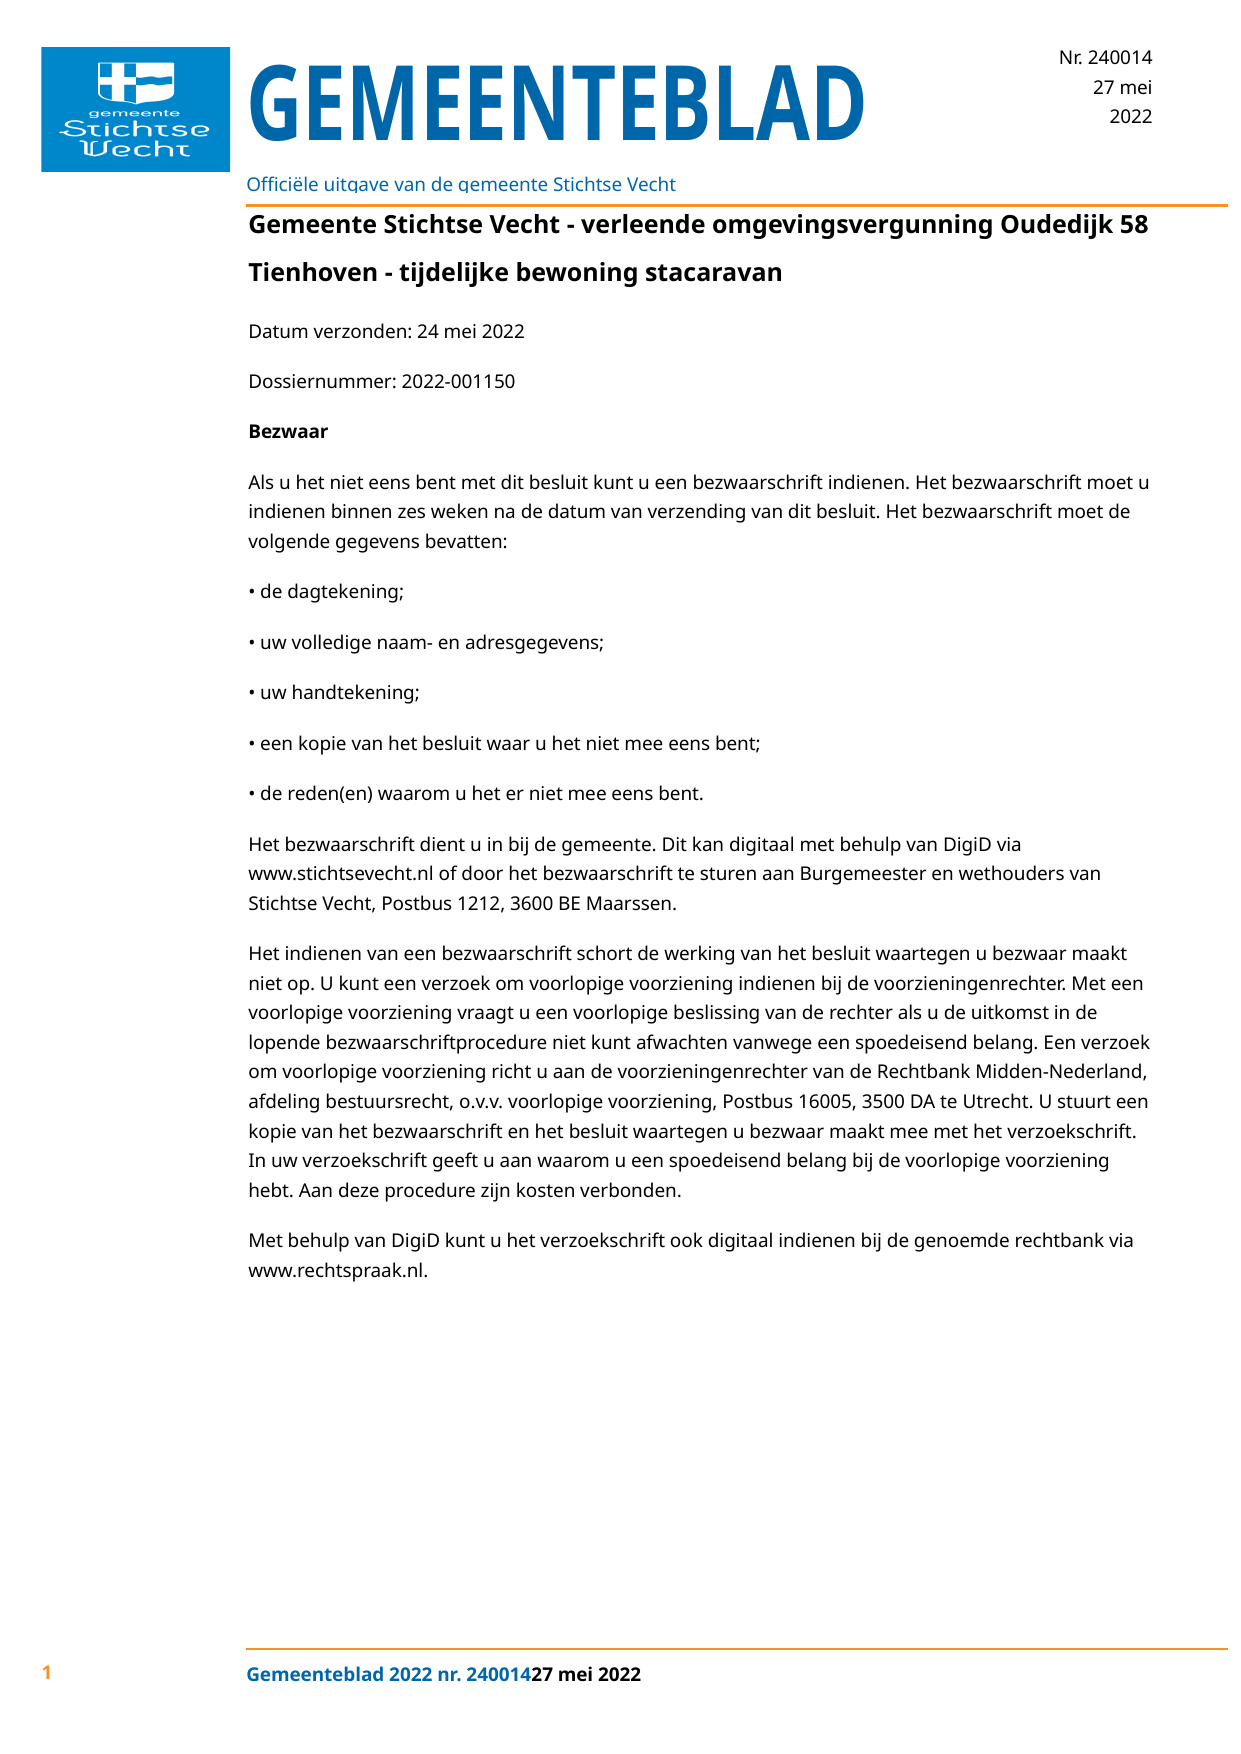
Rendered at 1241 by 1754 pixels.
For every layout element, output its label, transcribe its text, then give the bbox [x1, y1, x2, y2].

text • een kopie van het besluit waar u het niet mee eens bent; [248, 730, 1152, 756]
text • uw volledige naam- en adresgegevens; [248, 629, 1152, 655]
text Datum verzonden: 24 mei 2022 [248, 318, 1152, 344]
text Met behulp van DigiD kunt u het verzoekschrift ook digitaal indienen bij de genoemde rechtbank via www.rechtspraak.nl. [248, 1227, 1152, 1283]
picture [137, 63, 174, 103]
text • de reden(en) waarom u het er niet mee eens bent. [248, 780, 1152, 806]
text Het indienen van een bezwaarschrift schort de werking van het besluit waartegen u bezwaar maakt niet op. U kunt een verzoek om voorlopige voorziening indienen bij de voorzieningenrechter. Met een voorlopige voorziening vraagt u een voorlopige beslissing van de rechter als u de uitkomst in de lopende bezwaarschriftprocedure niet kunt afwachten vanwege een spoedeisend belang. Een verzoek om voorlopige voorziening richt u aan de voorzieningenrechter van de Rechtbank Midden-Nederland, afdeling bestuursrecht, o.v.v. voorlopige voorziening, Postbus 16005, 3500 DA te Utrecht. U stuurt een kopie van het bezwaarschrift en het besluit waartegen u bezwaar maakt mee met het verzoekschrift. In uw verzoekschrift geeft u aan waarom u een spoedeisend belang bij de voorlopige voorziening hebt. Aan deze procedure zijn kosten verbonden. [248, 940, 1152, 1203]
text • uw handtekening; [248, 679, 1152, 705]
text Het bezwaarschrift dient u in bij de gemeente. Dit kan digitaal met behulp van DigiD via www.stichtsevecht.nl of door het bezwaarschrift te sturen aan Burgemeester en wethouders van Stichtse Vecht, Postbus 1212, 3600 BE Maarssen. [248, 831, 1152, 916]
text • de dagtekening; [248, 579, 1152, 604]
text Als u het niet eens bent met dit besluit kunt u een bezwaarschrift indienen. Het bezwaarschrift moet u indienen binnen zes weken na de datum van verzending van dit besluit. Het bezwaarschrift moet de volgende gegevens bevatten: [248, 469, 1152, 554]
text Gemeente Stichtse Vecht - verleende omgevingsvergunning Oudedijk 58 Tienhoven - tijdelijke bewoning stacaravan [248, 207, 1152, 288]
text Dossiernummer: 2022-001150 [248, 368, 1152, 394]
picture [99, 63, 135, 101]
text Bezwaar [248, 419, 1152, 444]
